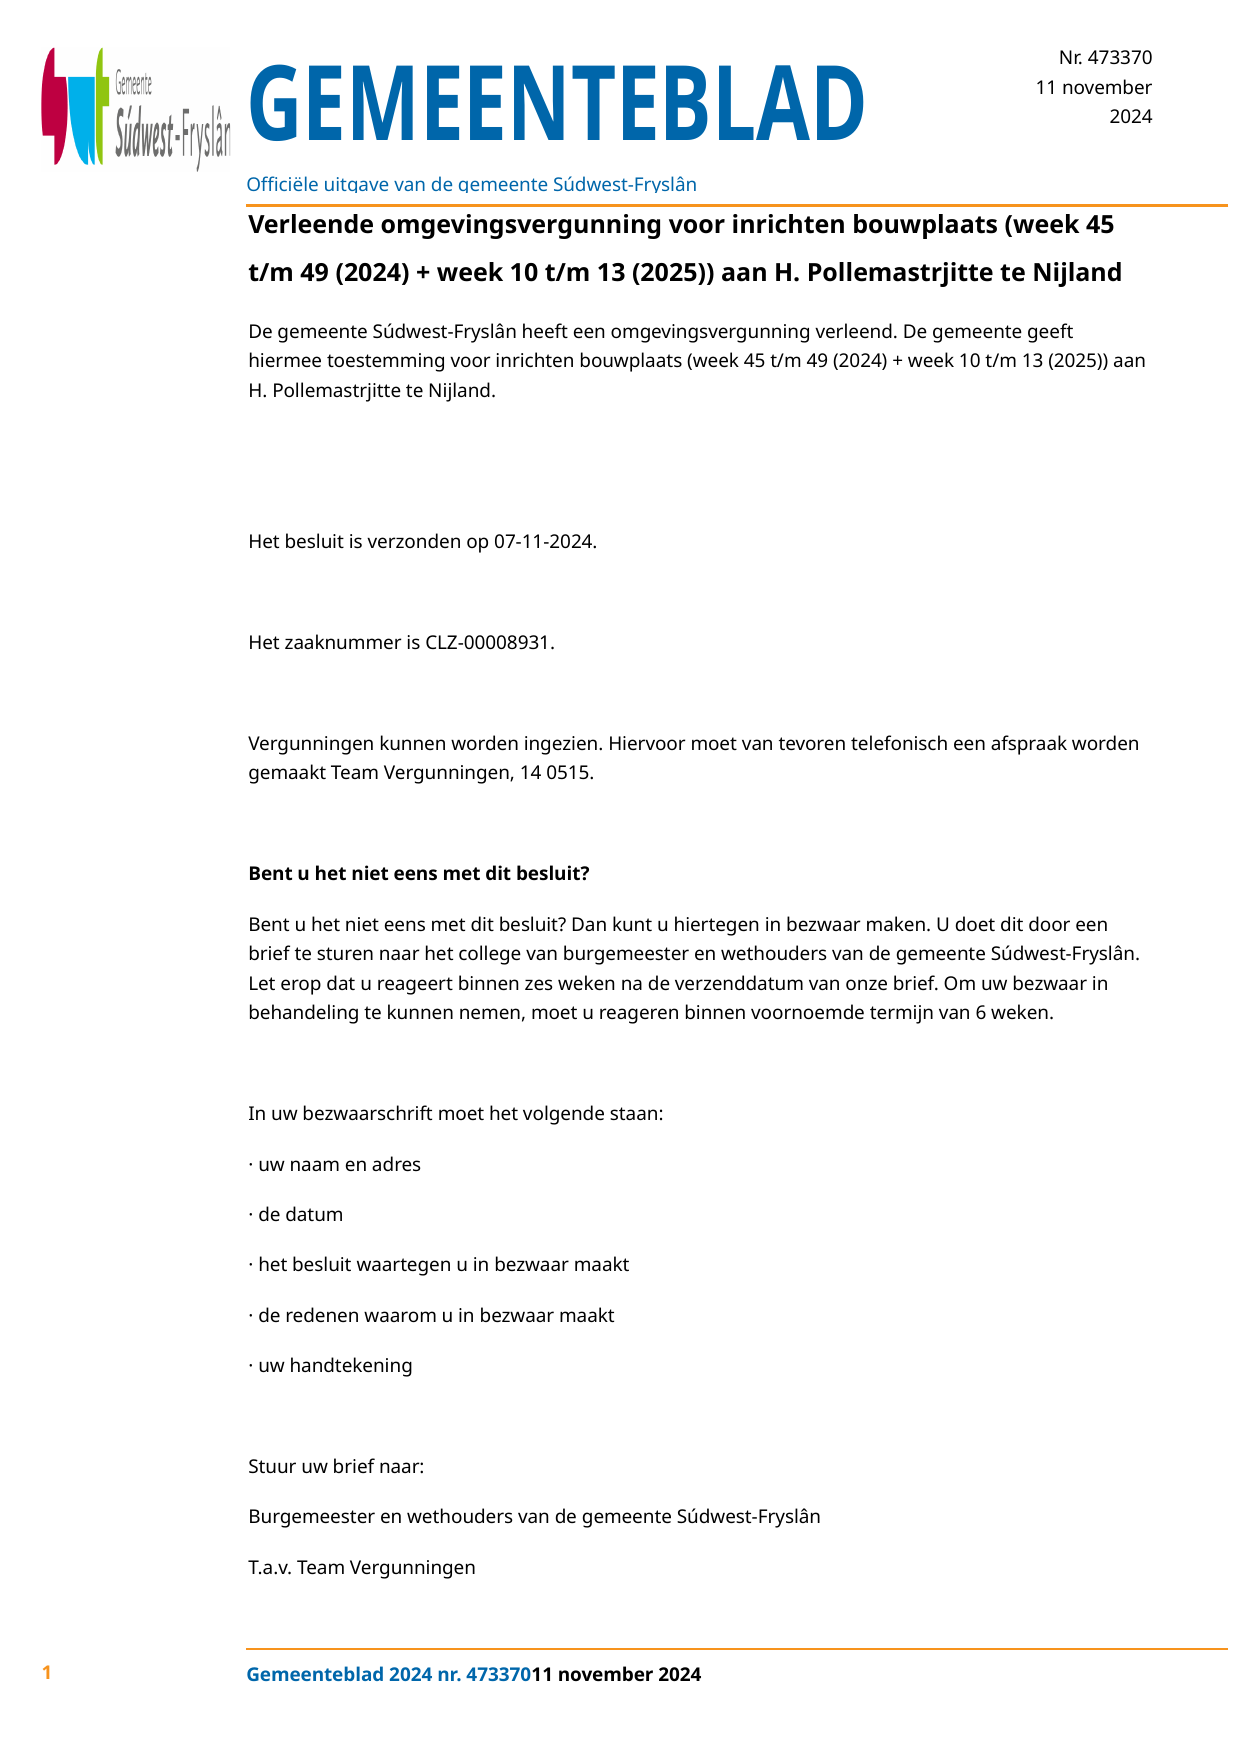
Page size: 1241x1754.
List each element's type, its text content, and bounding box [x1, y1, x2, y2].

text Bent u het niet eens met dit besluit? Dan kunt u hiertegen in bezwaar maken. U doet dit door een brief te sturen naar het college van burgemeester en wethouders van de gemeente Súdwest-Fryslân. Let erop dat u reageert binnen zes weken na de verzenddatum van onze brief. Om uw bezwaar in behandeling te kunnen nemen, moet u reageren binnen voornoemde termijn van 6 weken. [248, 911, 1152, 1025]
text Vergunningen kunnen worden ingezien. Hiervoor moet van tevoren telefonisch een afspraak worden gemaakt Team Vergunningen, 14 0515. [248, 730, 1152, 785]
text Het besluit is verzonden op 07-11-2024. [248, 528, 1152, 554]
text Stuur uw brief naar: [248, 1453, 1152, 1479]
text Burgemeester en wethouders van de gemeente Súdwest-Fryslân [248, 1504, 1152, 1529]
text · uw handtekening [248, 1352, 1152, 1378]
text De gemeente Súdwest-Fryslân heeft een omgevingsvergunning verleend. De gemeente geeft hiermee toestemming voor inrichten bouwplaats (week 45 t/m 49 (2024) + week 10 t/m 13 (2025)) aan H. Pollemastrjitte te Nijland. [248, 318, 1152, 403]
text In uw bezwaarschrift moet het volgende staan: [248, 1100, 1152, 1126]
text · de redenen waarom u in bezwaar maakt [248, 1302, 1152, 1328]
picture [41, 47, 231, 172]
text Bent u het niet eens met dit besluit? [248, 860, 1152, 886]
text Het zaaknummer is CLZ-00008931. [248, 629, 1152, 655]
text T.a.v. Team Vergunningen [248, 1554, 1152, 1580]
text · uw naam en adres [248, 1151, 1152, 1177]
text · het besluit waartegen u in bezwaar maakt [248, 1252, 1152, 1277]
text Verleende omgevingsvergunning voor inrichten bouwplaats (week 45 t/m 49 (2024) + week 10 t/m 13 (2025)) aan H. Pollemastrjitte te Nijland [248, 207, 1152, 288]
text · de datum [248, 1201, 1152, 1227]
